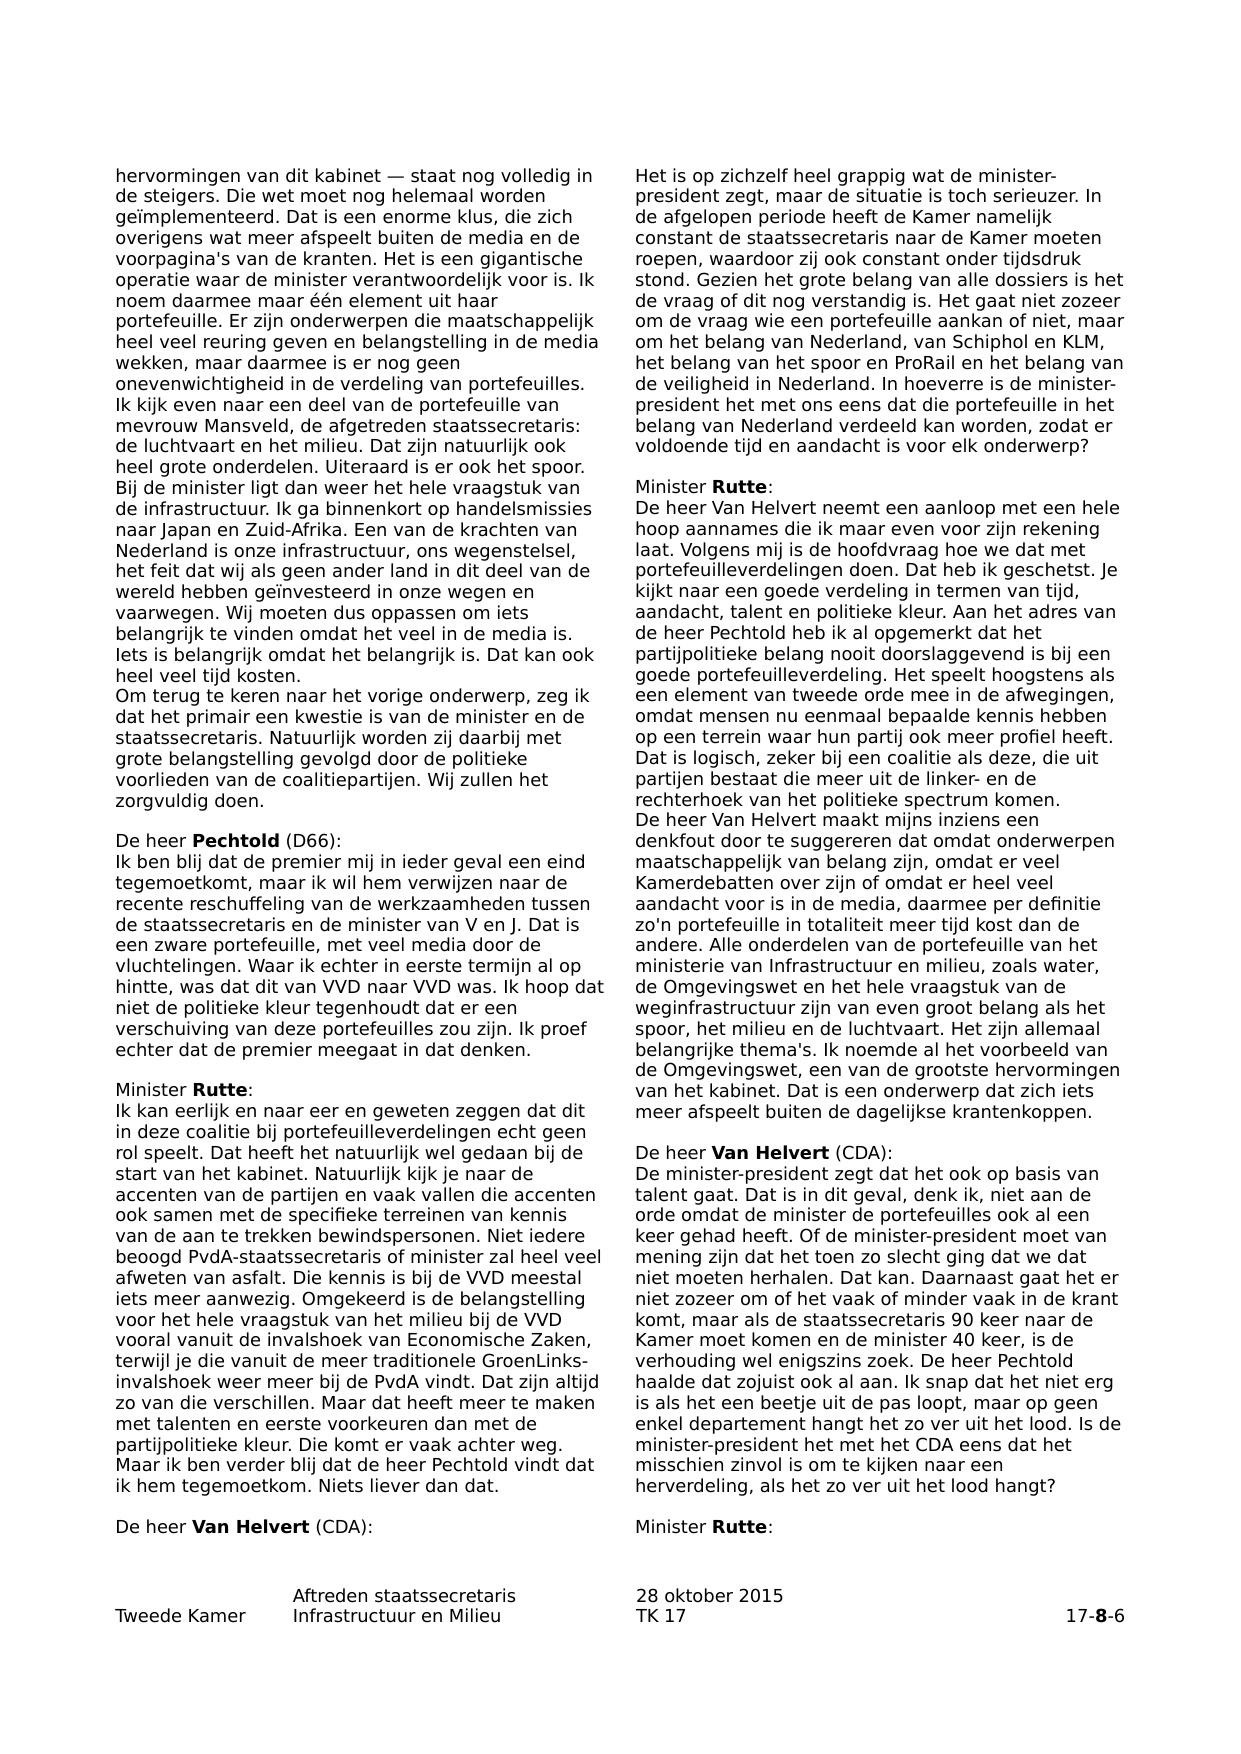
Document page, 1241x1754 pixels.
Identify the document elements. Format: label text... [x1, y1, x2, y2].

text Het is op zichzelf heel grappig wat de minister-president zegt, maar de situatie is toch serieuzer. In de afgelopen periode heeft de Kamer namelijk constant de staatssecretaris naar de Kamer moeten roepen, waardoor zij ook constant onder tijdsdruk stond. Gezien het grote belang van alle dossiers is het de vraag of dit nog verstandig is. Het gaat niet zozeer om de vraag wie een portefeuille aankan of niet, maar om het belang van Nederland, van Schiphol en KLM, het belang van het spoor en ProRail en het belang van de veiligheid in Nederland. In hoeverre is de minister-president het met ons eens dat die portefeuille in het belang van Nederland verdeeld kan worden, zodat er voldoende tijd en aandacht is voor elk onderwerp? [635, 165, 1125, 457]
text De heer Van Helvert (CDA): [115, 1517, 605, 1537]
text Ik ben blij dat de premier mij in ieder geval een eind tegemoetkomt, maar ik wil hem verwijzen naar de recente reschuffeling van de werkzaamheden tussen de staatssecretaris en de minister van V en J. Dat is een zware portefeuille, met veel media door de vluchtelingen. Waar ik echter in eerste termijn al op hintte, was dat dit van VVD naar VVD was. Ik hoop dat niet de politieke kleur tegenhoudt dat er een verschuiving van deze portefeuilles zou zijn. Ik proef echter dat de premier meegaat in dat denken. [115, 852, 605, 1060]
text Minister Rutte: [635, 477, 1125, 498]
text Ik kan eerlijk en naar eer en geweten zeggen dat dit in deze coalitie bij portefeuilleverdelingen echt geen rol speelt. Dat heeft het natuurlijk wel gedaan bij de start van het kabinet. Natuurlijk kijk je naar de accenten van de partijen en vaak vallen die accenten ook samen met de specifieke terreinen van kennis van de aan te trekken bewindspersonen. Niet iedere beoogd PvdA-staatssecretaris of minister zal heel veel afweten van asfalt. Die kennis is bij de VVD meestal iets meer aanwezig. Omgekeerd is de belangstelling voor het hele vraagstuk van het milieu bij de VVD vooral vanuit de invalshoek van Economische Zaken, terwijl je die vanuit de meer traditionele GroenLinks-invalshoek weer meer bij de PvdA vindt. Dat zijn altijd zo van die verschillen. Maar dat heeft meer te maken met talenten en eerste voorkeuren dan met de partijpolitieke kleur. Die komt er vaak achter weg. Maar ik ben verder blij dat de heer Pechtold vindt dat ik hem tegemoetkom. Niets liever dan dat. [115, 1101, 605, 1497]
text De heer Van Helvert maakt mijns inziens een denkfout door te suggereren dat omdat onderwerpen maatschappelijk van belang zijn, omdat er veel Kamerdebatten over zijn of omdat er heel veel aandacht voor is in de media, daarmee per definitie zo'n portefeuille in totaliteit meer tijd kost dan de andere. Alle onderdelen van de portefeuille van het ministerie van Infrastructuur en milieu, zoals water, de Omgevingswet en het hele vraagstuk van de weginfrastructuur zijn van even groot belang als het spoor, het milieu en de luchtvaart. Het zijn allemaal belangrijke thema's. Ik noemde al het voorbeeld van de Omgevingswet, een van de grootste hervormingen van het kabinet. Dat is een onderwerp dat zich iets meer afspeelt buiten de dagelijkse krantenkoppen. [635, 810, 1125, 1123]
text Om terug te keren naar het vorige onderwerp, zeg ik dat het primair een kwestie is van de minister en de staatssecretaris. Natuurlijk worden zij daarbij met grote belangstelling gevolgd door de politieke voorlieden van de coalitiepartijen. Wij zullen het zorgvuldig doen. [115, 686, 605, 811]
text Ik kijk even naar een deel van de portefeuille van mevrouw Mansveld, de afgetreden staatssecretaris: de luchtvaart en het milieu. Dat zijn natuurlijk ook heel grote onderdelen. Uiteraard is er ook het spoor. Bij de minister ligt dan weer het hele vraagstuk van de infrastructuur. Ik ga binnenkort op handelsmissies naar Japan en Zuid-Afrika. Een van de krachten van Nederland is onze infrastructuur, ons wegenstelsel, het feit dat wij als geen ander land in dit deel van de wereld hebben geïnvesteerd in onze wegen en vaarwegen. Wij moeten dus oppassen om iets belangrijk te vinden omdat het veel in de media is. Iets is belangrijk omdat het belangrijk is. Dat kan ook heel veel tijd kosten. [115, 394, 605, 686]
text Minister Rutte: [635, 1517, 1125, 1537]
text Minister Rutte: [115, 1080, 605, 1101]
text De heer Van Helvert neemt een aanloop met een hele hoop aannames die ik maar even voor zijn rekening laat. Volgens mij is de hoofdvraag hoe we dat met portefeuilleverdelingen doen. Dat heb ik geschetst. Je kijkt naar een goede verdeling in termen van tijd, aandacht, talent en politieke kleur. Aan het adres van de heer Pechtold heb ik al opgemerkt dat het partijpolitieke belang nooit doorslaggevend is bij een goede portefeuilleverdeling. Het speelt hoogstens als een element van tweede orde mee in de afwegingen, omdat mensen nu eenmaal bepaalde kennis hebben op een terrein waar hun partij ook meer profiel heeft. Dat is logisch, zeker bij een coalitie als deze, die uit partijen bestaat die meer uit de linker- en de rechterhoek van het politieke spectrum komen. [635, 498, 1125, 810]
text De minister-president zegt dat het ook op basis van talent gaat. Dat is in dit geval, denk ik, niet aan de orde omdat de minister de portefeuilles ook al een keer gehad heeft. Of de minister-president moet van mening zijn dat het toen zo slecht ging dat we dat niet moeten herhalen. Dat kan. Daarnaast gaat het er niet zozeer om of het vaak of minder vaak in de krant komt, maar als de staatssecretaris 90 keer naar de Kamer moet komen en de minister 40 keer, is de verhouding wel enigszins zoek. De heer Pechtold haalde dat zojuist ook al aan. Ik snap dat het niet erg is als het een beetje uit de pas loopt, maar op geen enkel departement hangt het zo ver uit het lood. Is de minister-president het met het CDA eens dat het misschien zinvol is om te kijken naar een herverdeling, als het zo ver uit het lood hangt? [635, 1163, 1125, 1497]
text De heer Van Helvert (CDA): [635, 1143, 1125, 1163]
text hervormingen van dit kabinet — staat nog volledig in de steigers. Die wet moet nog helemaal worden geïmplementeerd. Dat is een enorme klus, die zich overigens wat meer afspeelt buiten de media en de voorpagina's van de kranten. Het is een gigantische operatie waar de minister verantwoordelijk voor is. Ik noem daarmee maar één element uit haar portefeuille. Er zijn onderwerpen die maatschappelijk heel veel reuring geven en belangstelling in de media wekken, maar daarmee is er nog geen onevenwichtigheid in de verdeling van portefeuilles. [115, 165, 605, 394]
text De heer Pechtold (D66): [115, 831, 605, 852]
